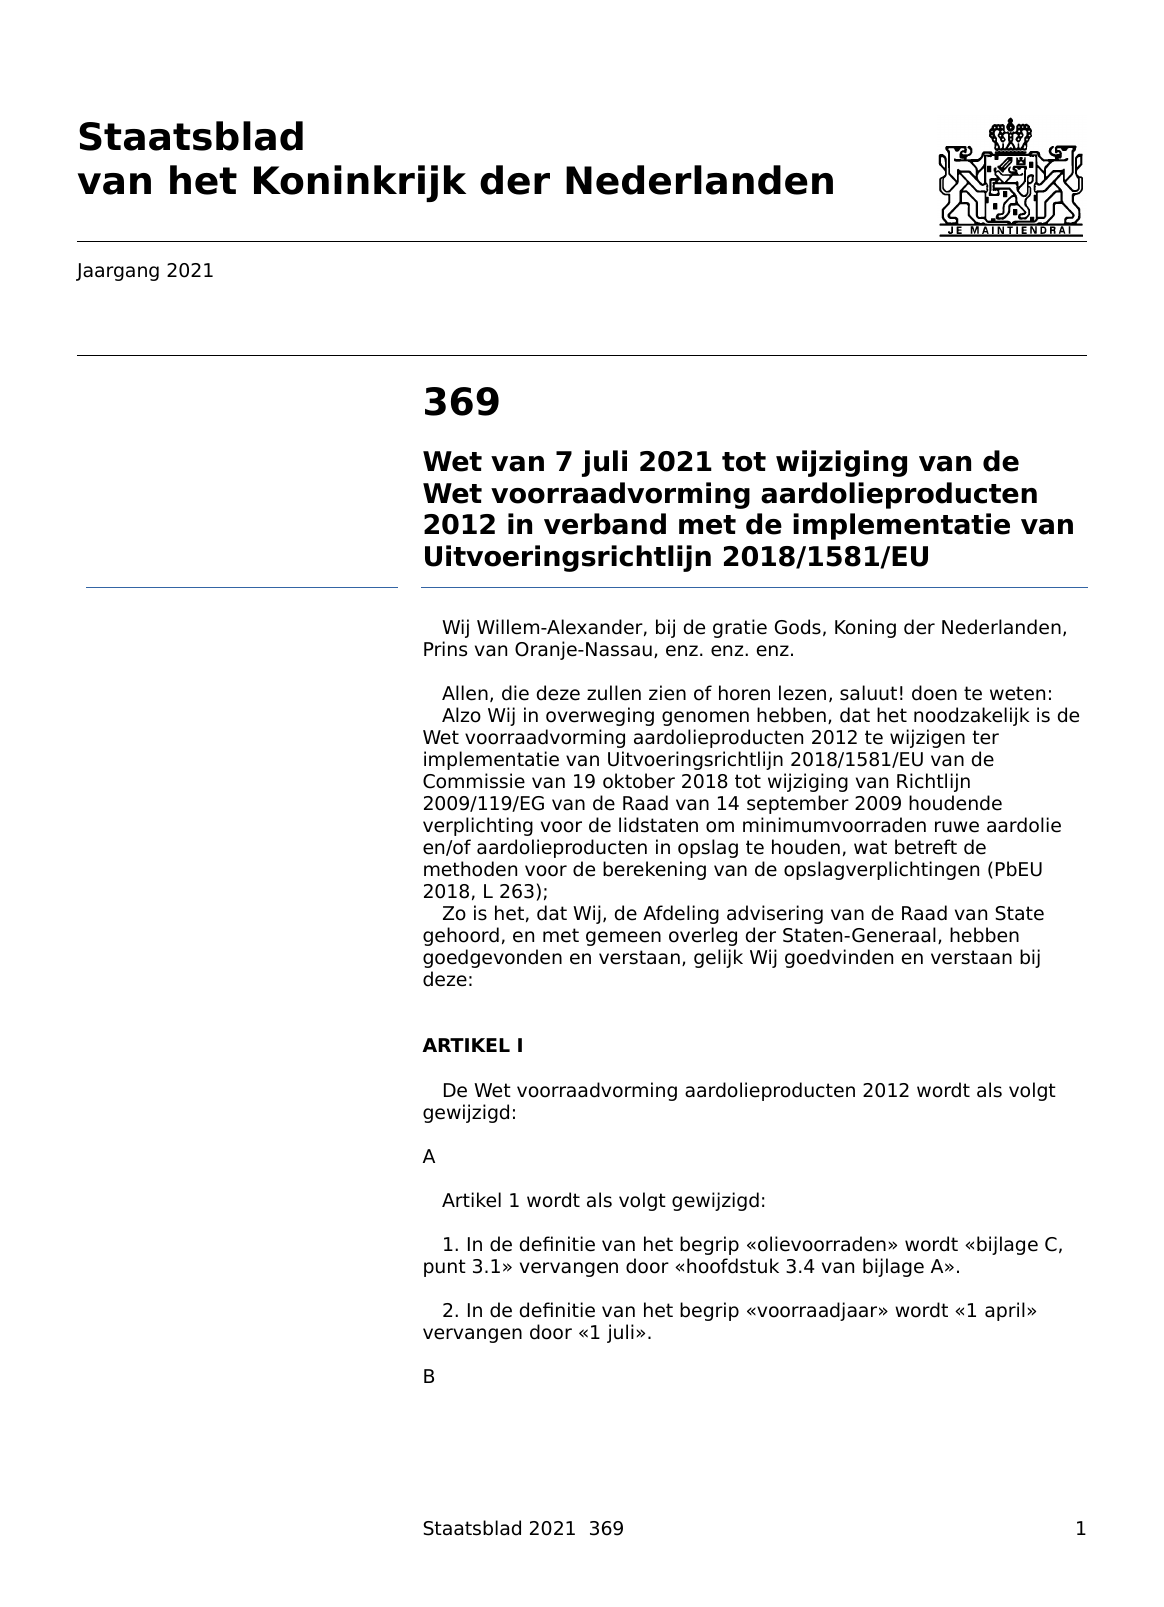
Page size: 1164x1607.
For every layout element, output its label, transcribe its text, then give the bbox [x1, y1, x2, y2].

table_header [886, 100, 1087, 241]
text Wet van 7 juli 2021 tot wijziging van de Wet voorraadvorming aardolieproducten 2012 in verband met de implementatie van Uitvoeringsrichtlijn 2018/1581/EU [422, 447, 1087, 573]
text Wij Willem-Alexander, bij de gratie Gods, Koning der Nederlanden, Prins van Oranje-Nassau, enz. enz. enz. [422, 617, 1087, 661]
subtitle ARTIKEL I [422, 1035, 1087, 1057]
text 1. In de definitie van het begrip «olievoorraden» wordt «bijlage C, punt 3.1» vervangen door «hoofdstuk 3.4 van bijlage A». [422, 1234, 1087, 1278]
text De Wet voorraadvorming aardolieproducten 2012 wordt als volgt gewijzigd: [422, 1079, 1087, 1123]
text Allen, die deze zullen zien of horen lezen, saluut! doen te weten: [422, 683, 1087, 705]
text A [422, 1146, 1087, 1168]
picture [936, 115, 1087, 240]
text B [422, 1366, 1087, 1388]
table_header Staatsblad van het Koninkrijk der Nederlanden [77, 100, 886, 241]
text Zo is het, dat Wij, de Afdeling advisering van de Raad van State gehoord, en met gemeen overleg der Staten-Generaal, hebben goedgevonden en verstaan, gelijk Wij goedvinden en verstaan bij deze: [422, 903, 1087, 991]
text 2. In de definitie van het begrip «voorraadjaar» wordt «1 april» vervangen door «1 juli». [422, 1300, 1087, 1344]
text Alzo Wij in overweging genomen hebben, dat het noodzakelijk is de Wet voorraadvorming aardolieproducten 2012 te wijzigen ter implementatie van Uitvoeringsrichtlijn 2018/1581/EU van de Commissie van 19 oktober 2018 tot wijziging van Richtlijn 2009/119/EG van de Raad van 14 september 2009 houdende verplichting voor de lidstaten om minimumvoorraden ruwe aardolie en/of aardolieproducten in opslag te houden, wat betreft de methoden voor de berekening van de opslagverplichtingen (PbEU 2018, L 263); [422, 705, 1087, 903]
subtitle 369 [422, 381, 1087, 424]
text Artikel 1 wordt als volgt gewijzigd: [422, 1190, 1087, 1212]
table_cell Jaargang 2021 [77, 242, 1087, 355]
